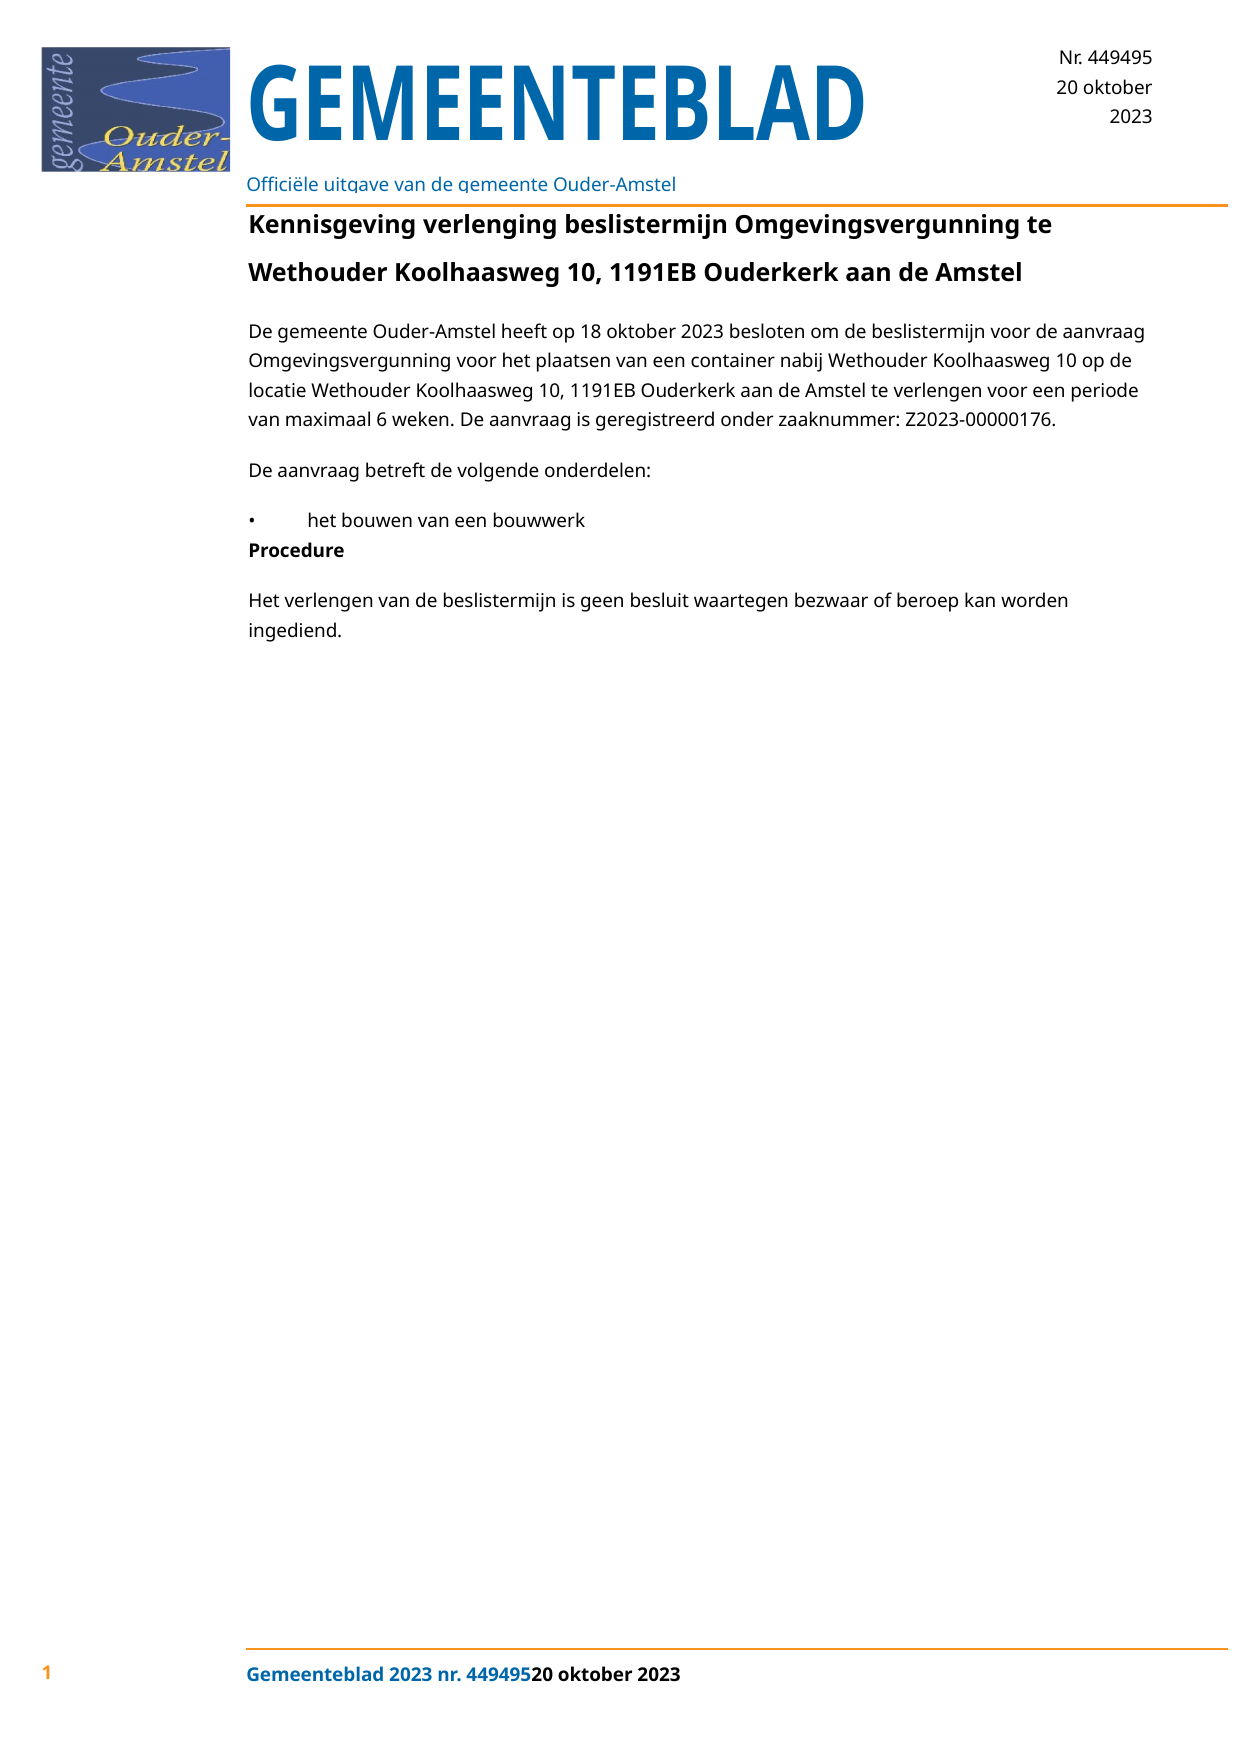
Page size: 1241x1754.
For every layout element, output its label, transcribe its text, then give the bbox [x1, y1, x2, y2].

text De aanvraag betreft de volgende onderdelen: [248, 457, 1152, 483]
text Procedure [248, 537, 1152, 563]
picture [41, 47, 231, 172]
text De gemeente Ouder-Amstel heeft op 18 oktober 2023 besloten om de beslistermijn voor de aanvraag Omgevingsvergunning voor het plaatsen van een container nabij Wethouder Koolhaasweg 10 op de locatie Wethouder Koolhaasweg 10, 1191EB Ouderkerk aan de Amstel te verlengen voor een periode van maximaal 6 weken. De aanvraag is geregistreerd onder zaaknummer: Z2023-00000176. [248, 318, 1152, 432]
text Kennisgeving verlenging beslistermijn Omgevingsvergunning te Wethouder Koolhaasweg 10, 1191EB Ouderkerk aan de Amstel [248, 207, 1152, 288]
list het bouwen van een bouwwerk [248, 507, 1152, 533]
text Het verlengen van de beslistermijn is geen besluit waartegen bezwaar of beroep kan worden ingediend. [248, 587, 1152, 643]
